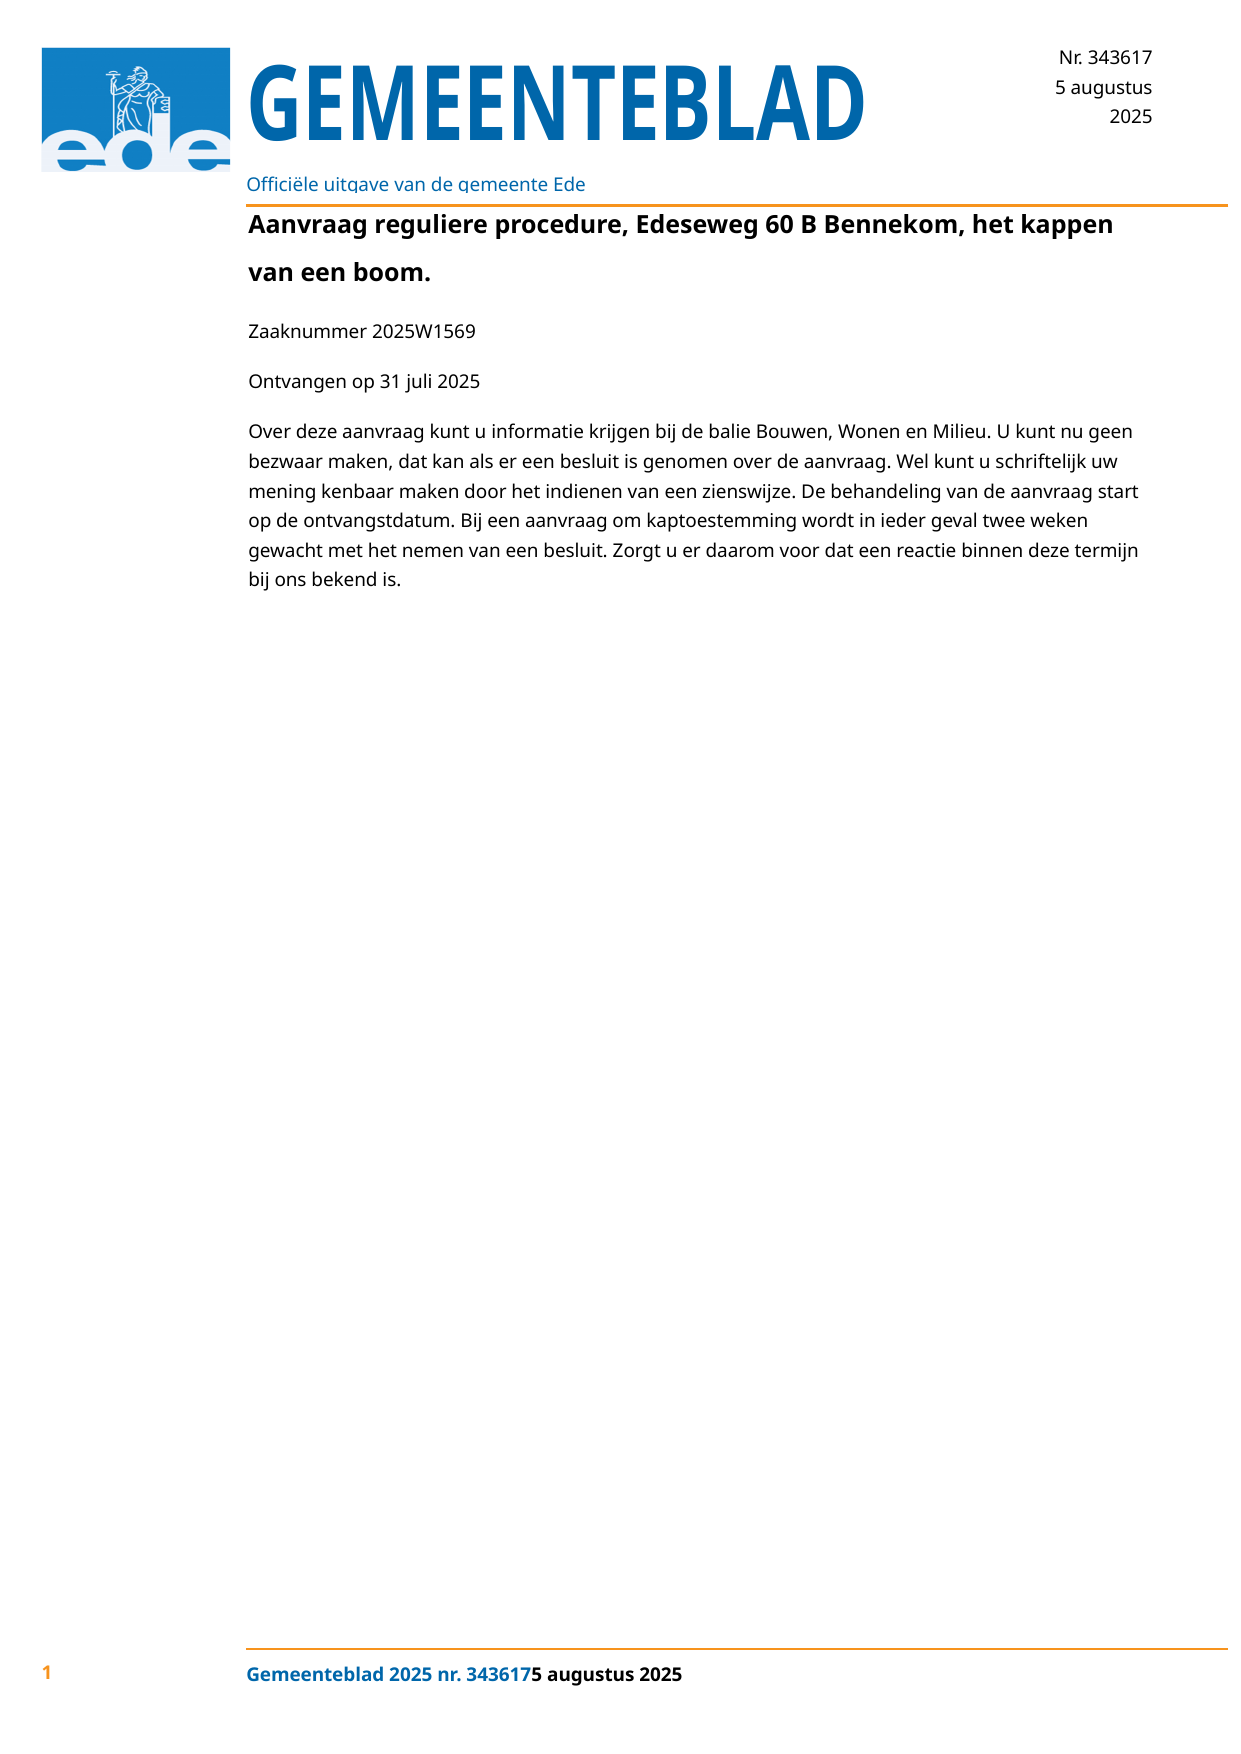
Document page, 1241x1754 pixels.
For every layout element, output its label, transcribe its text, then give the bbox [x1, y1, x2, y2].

text Aanvraag reguliere procedure, Edeseweg 60 B Bennekom, het kappen van een boom. [248, 207, 1152, 288]
text Ontvangen op 31 juli 2025 [248, 368, 1152, 394]
picture [41, 47, 231, 172]
text Zaaknummer 2025W1569 [248, 318, 1152, 344]
text Over deze aanvraag kunt u informatie krijgen bij de balie Bouwen, Wonen en Milieu. U kunt nu geen bezwaar maken, dat kan als er een besluit is genomen over de aanvraag. Wel kunt u schriftelijk uw mening kenbaar maken door het indienen van een zienswijze. De behandeling van de aanvraag start op de ontvangstdatum. Bij een aanvraag om kaptoestemming wordt in ieder geval twee weken gewacht met het nemen van een besluit. Zorgt u er daarom voor dat een reactie binnen deze termijn bij ons bekend is. [248, 419, 1152, 592]
